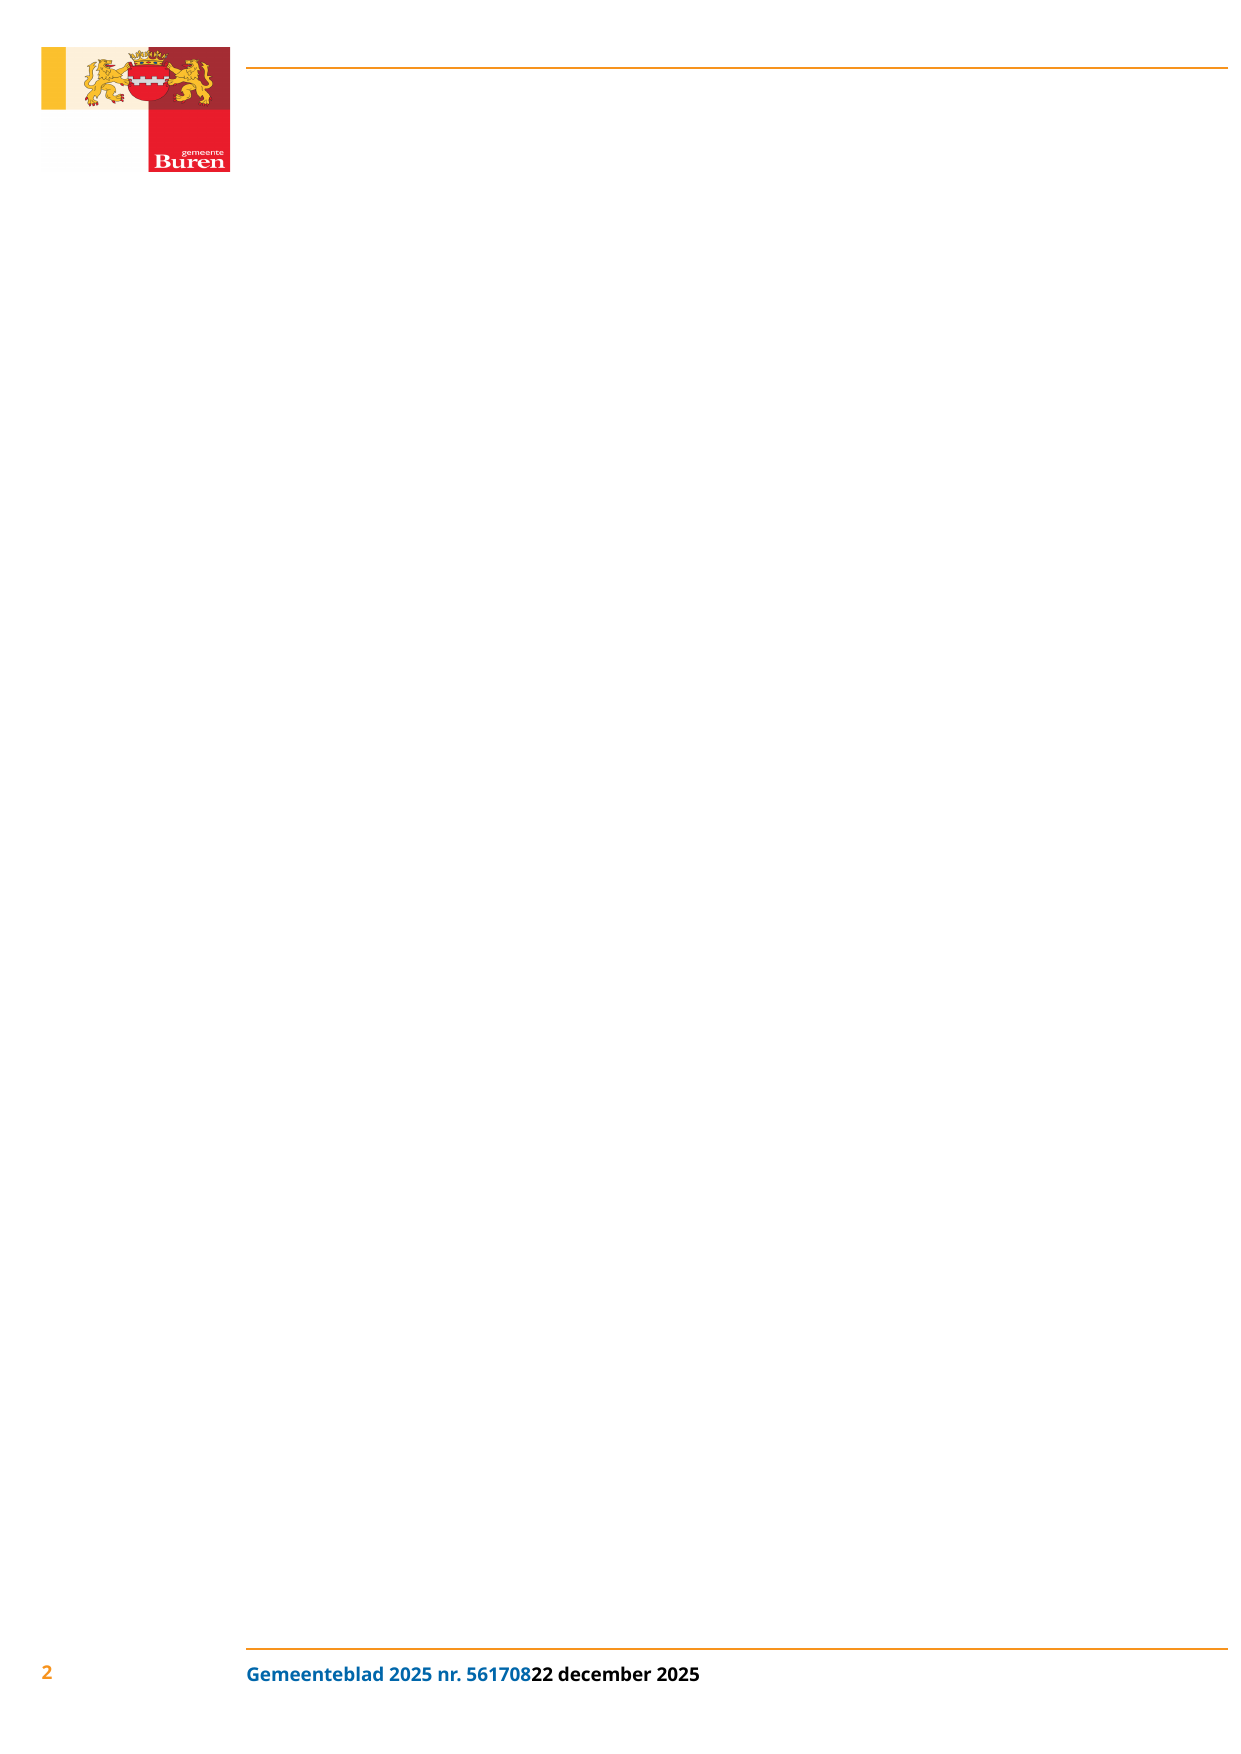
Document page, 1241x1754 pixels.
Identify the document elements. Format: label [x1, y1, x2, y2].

picture [41, 47, 231, 172]
